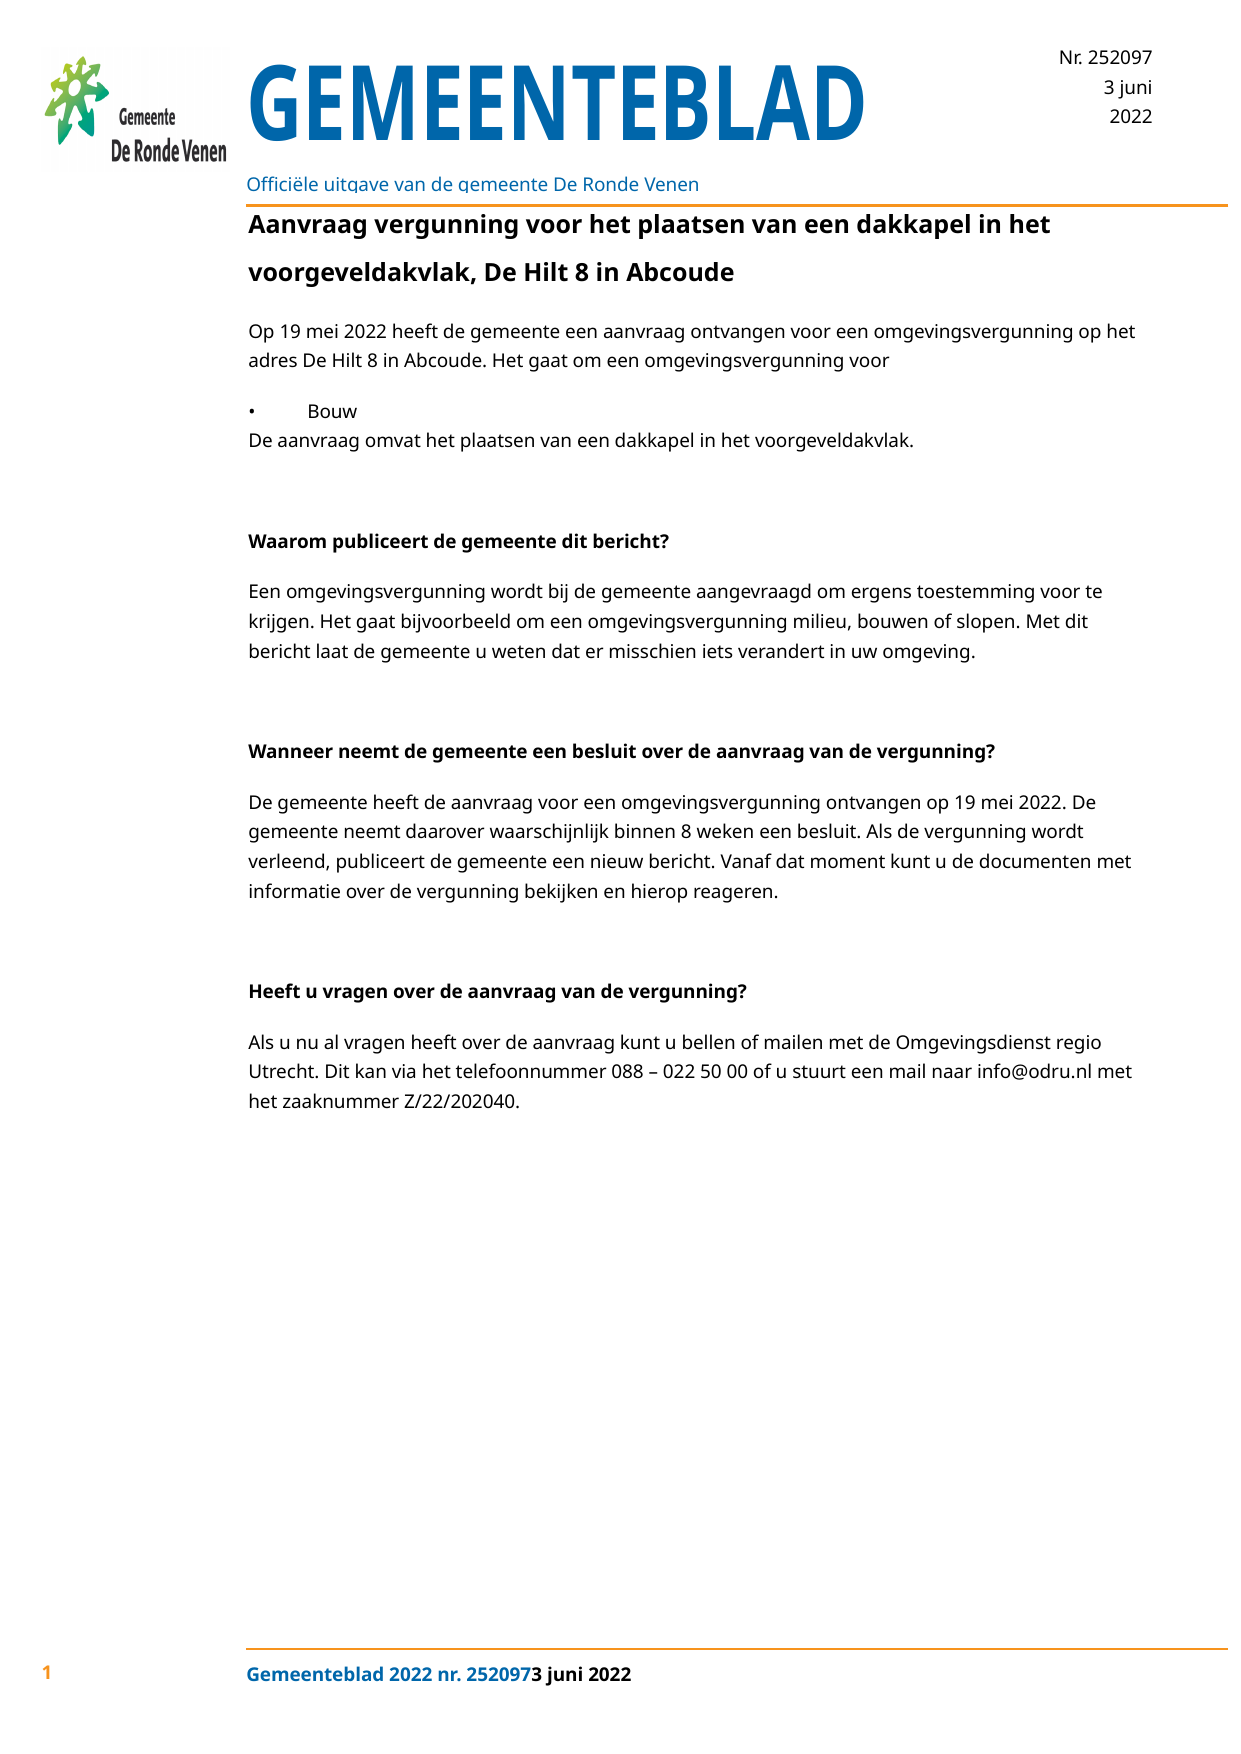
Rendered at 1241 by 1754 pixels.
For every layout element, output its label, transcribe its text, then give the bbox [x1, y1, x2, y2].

text Als u nu al vragen heeft over de aanvraag kunt u bellen of mailen met de Omgevingsdienst regio Utrecht. Dit kan via het telefoonnummer 088 – 022 50 00 of u stuurt een mail naar info@odru.nl met het zaaknummer Z/22/202040. [248, 1029, 1152, 1114]
text De aanvraag omvat het plaatsen van een dakkapel in het voorgeveldakvlak. [248, 427, 1152, 453]
text Waarom publiceert de gemeente dit bericht? [248, 528, 1152, 554]
text Heeft u vragen over de aanvraag van de vergunning? [248, 979, 1152, 1004]
picture [41, 47, 231, 172]
text Wanneer neemt de gemeente een besluit over de aanvraag van de vergunning? [248, 739, 1152, 764]
text Aanvraag vergunning voor het plaatsen van een dakkapel in het voorgeveldakvlak, De Hilt 8 in Abcoude [248, 207, 1152, 288]
text Op 19 mei 2022 heeft de gemeente een aanvraag ontvangen voor een omgevingsvergunning op het adres De Hilt 8 in Abcoude. Het gaat om een omgevingsvergunning voor [248, 318, 1152, 373]
list Bouw [248, 398, 1152, 424]
text Een omgevingsvergunning wordt bij de gemeente aangevraagd om ergens toestemming voor te krijgen. Het gaat bijvoorbeeld om een omgevingsvergunning milieu, bouwen of slopen. Met dit bericht laat de gemeente u weten dat er misschien iets verandert in uw omgeving. [248, 579, 1152, 664]
text De gemeente heeft de aanvraag voor een omgevingsvergunning ontvangen op 19 mei 2022. De gemeente neemt daarover waarschijnlijk binnen 8 weken een besluit. Als de vergunning wordt verleend, publiceert de gemeente een nieuw bericht. Vanaf dat moment kunt u de documenten met informatie over de vergunning bekijken en hierop reageren. [248, 789, 1152, 904]
